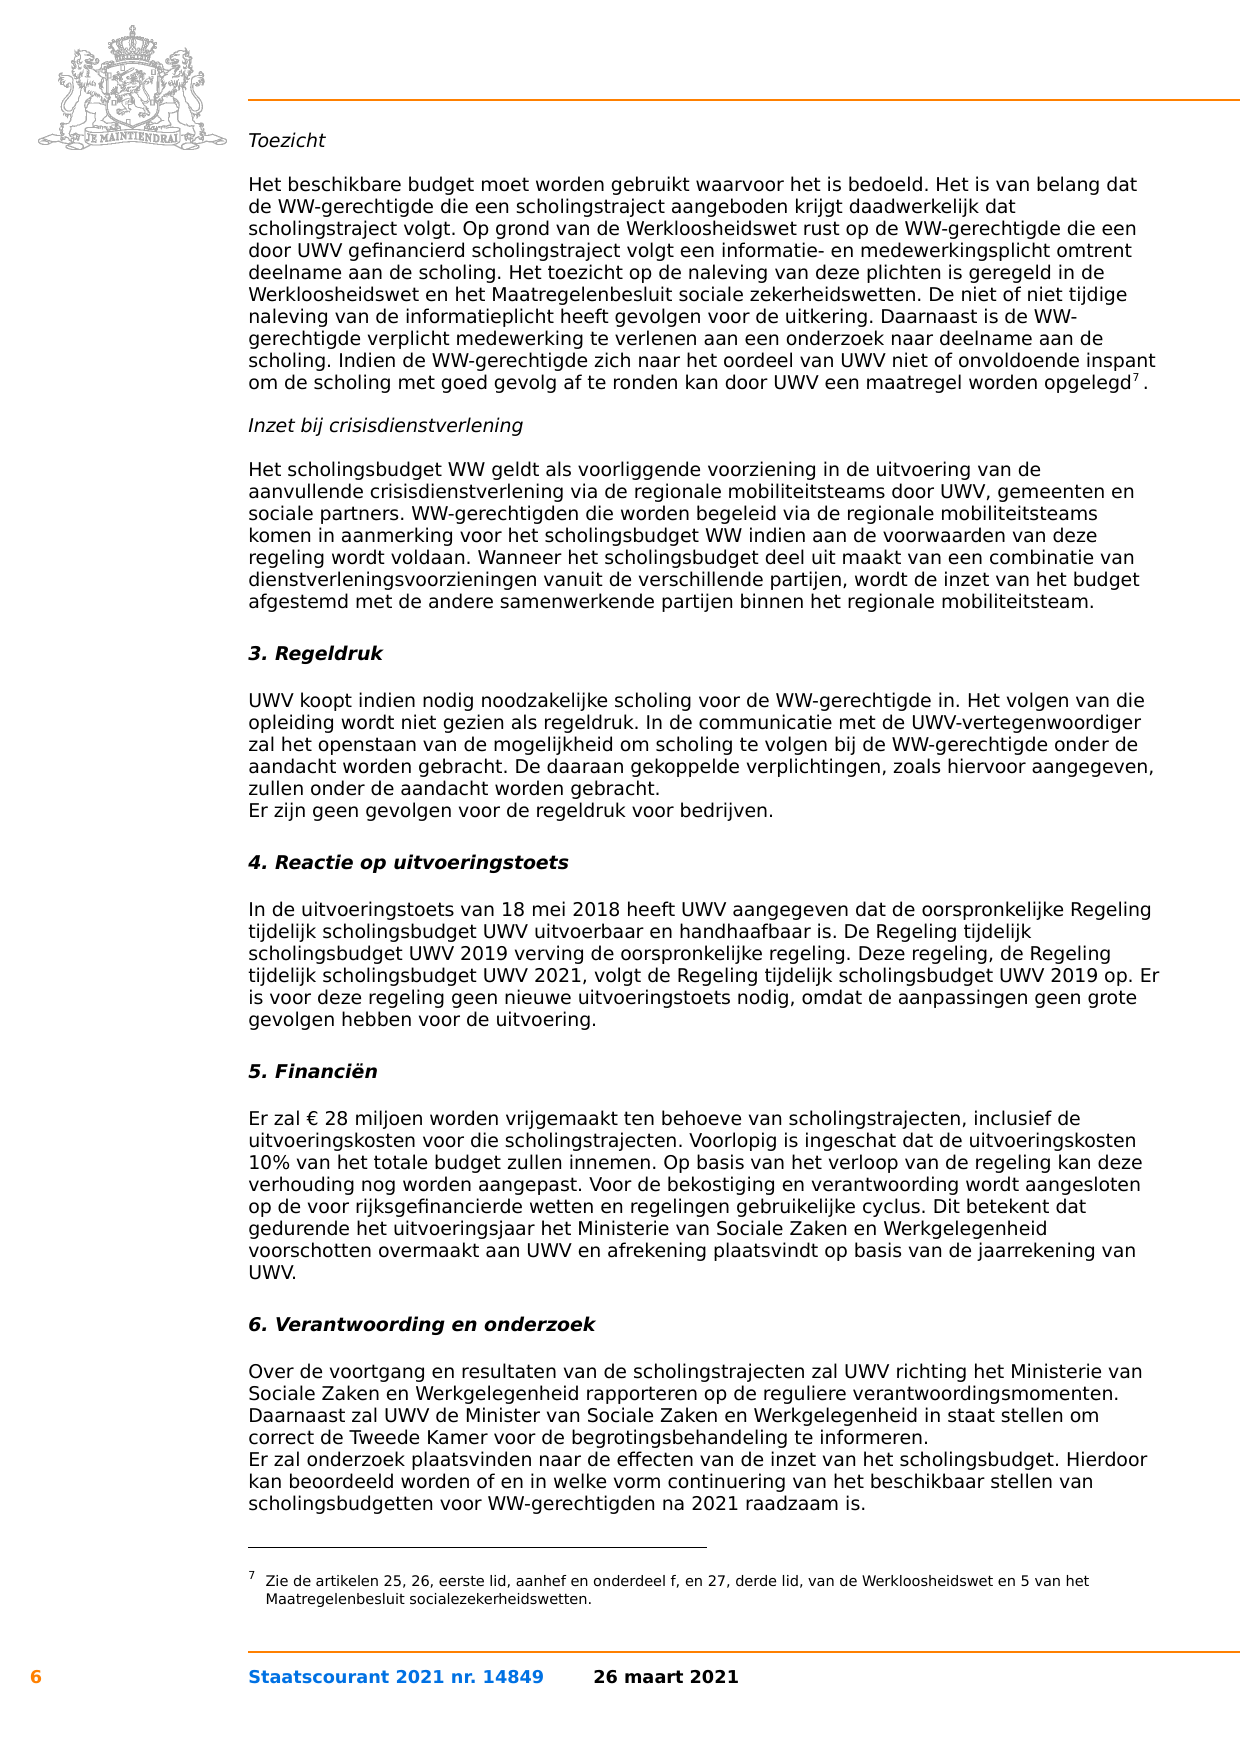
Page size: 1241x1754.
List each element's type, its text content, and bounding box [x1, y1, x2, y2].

subtitle Toezicht [248, 130, 1163, 152]
text Het beschikbare budget moet worden gebruikt waarvoor het is bedoeld. Het is van belang dat de WW-gerechtigde die een scholingstraject aangeboden krijgt daadwerkelijk dat scholingstraject volgt. Op grond van de Werkloosheidswet rust op de WW-gerechtigde die een door UWV gefinancierd scholingstraject volgt een informatie- en medewerkingsplicht omtrent deelname aan de scholing. Het toezicht op de naleving van deze plichten is geregeld in de Werkloosheidswet en het Maatregelenbesluit sociale zekerheidswetten. De niet of niet tijdige naleving van de informatieplicht heeft gevolgen voor de uitkering. Daarnaast is de WW-gerechtigde verplicht medewerking te verlenen aan een onderzoek naar deelname aan de scholing. Indien de WW-gerechtigde zich naar het oordeel van UWV niet of onvoldoende inspant om de scholing met goed gevolg af te ronden kan door UWV een maatregel worden opgelegd. [248, 174, 1163, 393]
text Het scholingsbudget WW geldt als voorliggende voorziening in de uitvoering van de aanvullende crisisdienstverlening via de regionale mobiliteitsteams door UWV, gemeenten en sociale partners. WW-gerechtigden die worden begeleid via de regionale mobiliteitsteams komen in aanmerking voor het scholingsbudget WW indien aan de voorwaarden van deze regeling wordt voldaan. Wanneer het scholingsbudget deel uit maakt van een combinatie van dienstverleningsvoorzieningen vanuit de verschillende partijen, wordt de inzet van het budget afgestemd met de andere samenwerkende partijen binnen het regionale mobiliteitsteam. [248, 459, 1163, 613]
text UWV koopt indien nodig noodzakelijke scholing voor de WW-gerechtigde in. Het volgen van die opleiding wordt niet gezien als regeldruk. In de communicatie met de UWV-vertegenwoordiger zal het openstaan van de mogelijkheid om scholing te volgen bij de WW-gerechtigde onder de aandacht worden gebracht. De daaraan gekoppelde verplichtingen, zoals hiervoor aangegeven, zullen onder de aandacht worden gebracht. [248, 690, 1163, 800]
subtitle 3. Regeldruk [248, 643, 1163, 665]
subtitle 5. Financiën [248, 1061, 1163, 1083]
text In de uitvoeringstoets van 18 mei 2018 heeft UWV aangegeven dat de oorspronkelijke Regeling tijdelijk scholingsbudget UWV uitvoerbaar en handhaafbaar is. De Regeling tijdelijk scholingsbudget UWV 2019 verving de oorspronkelijke regeling. Deze regeling, de Regeling tijdelijk scholingsbudget UWV 2021, volgt de Regeling tijdelijk scholingsbudget UWV 2019 op. Er is voor deze regeling geen nieuwe uitvoeringstoets nodig, omdat de aanpassingen geen grote gevolgen hebben voor de uitvoering. [248, 899, 1163, 1031]
text Over de voortgang en resultaten van de scholingstrajecten zal UWV richting het Ministerie van Sociale Zaken en Werkgelegenheid rapporteren op de reguliere verantwoordingsmomenten. Daarnaast zal UWV de Minister van Sociale Zaken en Werkgelegenheid in staat stellen om correct de Tweede Kamer voor de begrotingsbehandeling te informeren. [248, 1361, 1163, 1448]
picture [38, 25, 227, 150]
subtitle 4. Reactie op uitvoeringstoets [248, 852, 1163, 874]
text Er zijn geen gevolgen voor de regeldruk voor bedrijven. [248, 800, 1163, 822]
text Er zal onderzoek plaatsvinden naar de effecten van de inzet van het scholingsbudget. Hierdoor kan beoordeeld worden of en in welke vorm continuering van het beschikbaar stellen van scholingsbudgetten voor WW-gerechtigden na 2021 raadzaam is. [248, 1448, 1163, 1514]
text Zie de artikelen 25, 26, eerste lid, aanhef en onderdeel f, en 27, derde lid, van de Werkloosheidswet en 5 van het Maatregelenbesluit socialezekerheidswetten. [248, 1569, 1163, 1608]
text Er zal € 28 miljoen worden vrijgemaakt ten behoeve van scholingstrajecten, inclusief de uitvoeringskosten voor die scholingstrajecten. Voorlopig is ingeschat dat de uitvoeringskosten 10% van het totale budget zullen innemen. Op basis van het verloop van de regeling kan deze verhouding nog worden aangepast. Voor de bekostiging en verantwoording wordt aangesloten op de voor rijksgefinancierde wetten en regelingen gebruikelijke cyclus. Dit betekent dat gedurende het uitvoeringsjaar het Ministerie van Sociale Zaken en Werkgelegenheid voorschotten overmaakt aan UWV en afrekening plaatsvindt op basis van de jaarrekening van UWV. [248, 1108, 1163, 1284]
subtitle 6. Verantwoording en onderzoek [248, 1314, 1163, 1336]
subtitle Inzet bij crisisdienstverlening [248, 415, 1163, 437]
